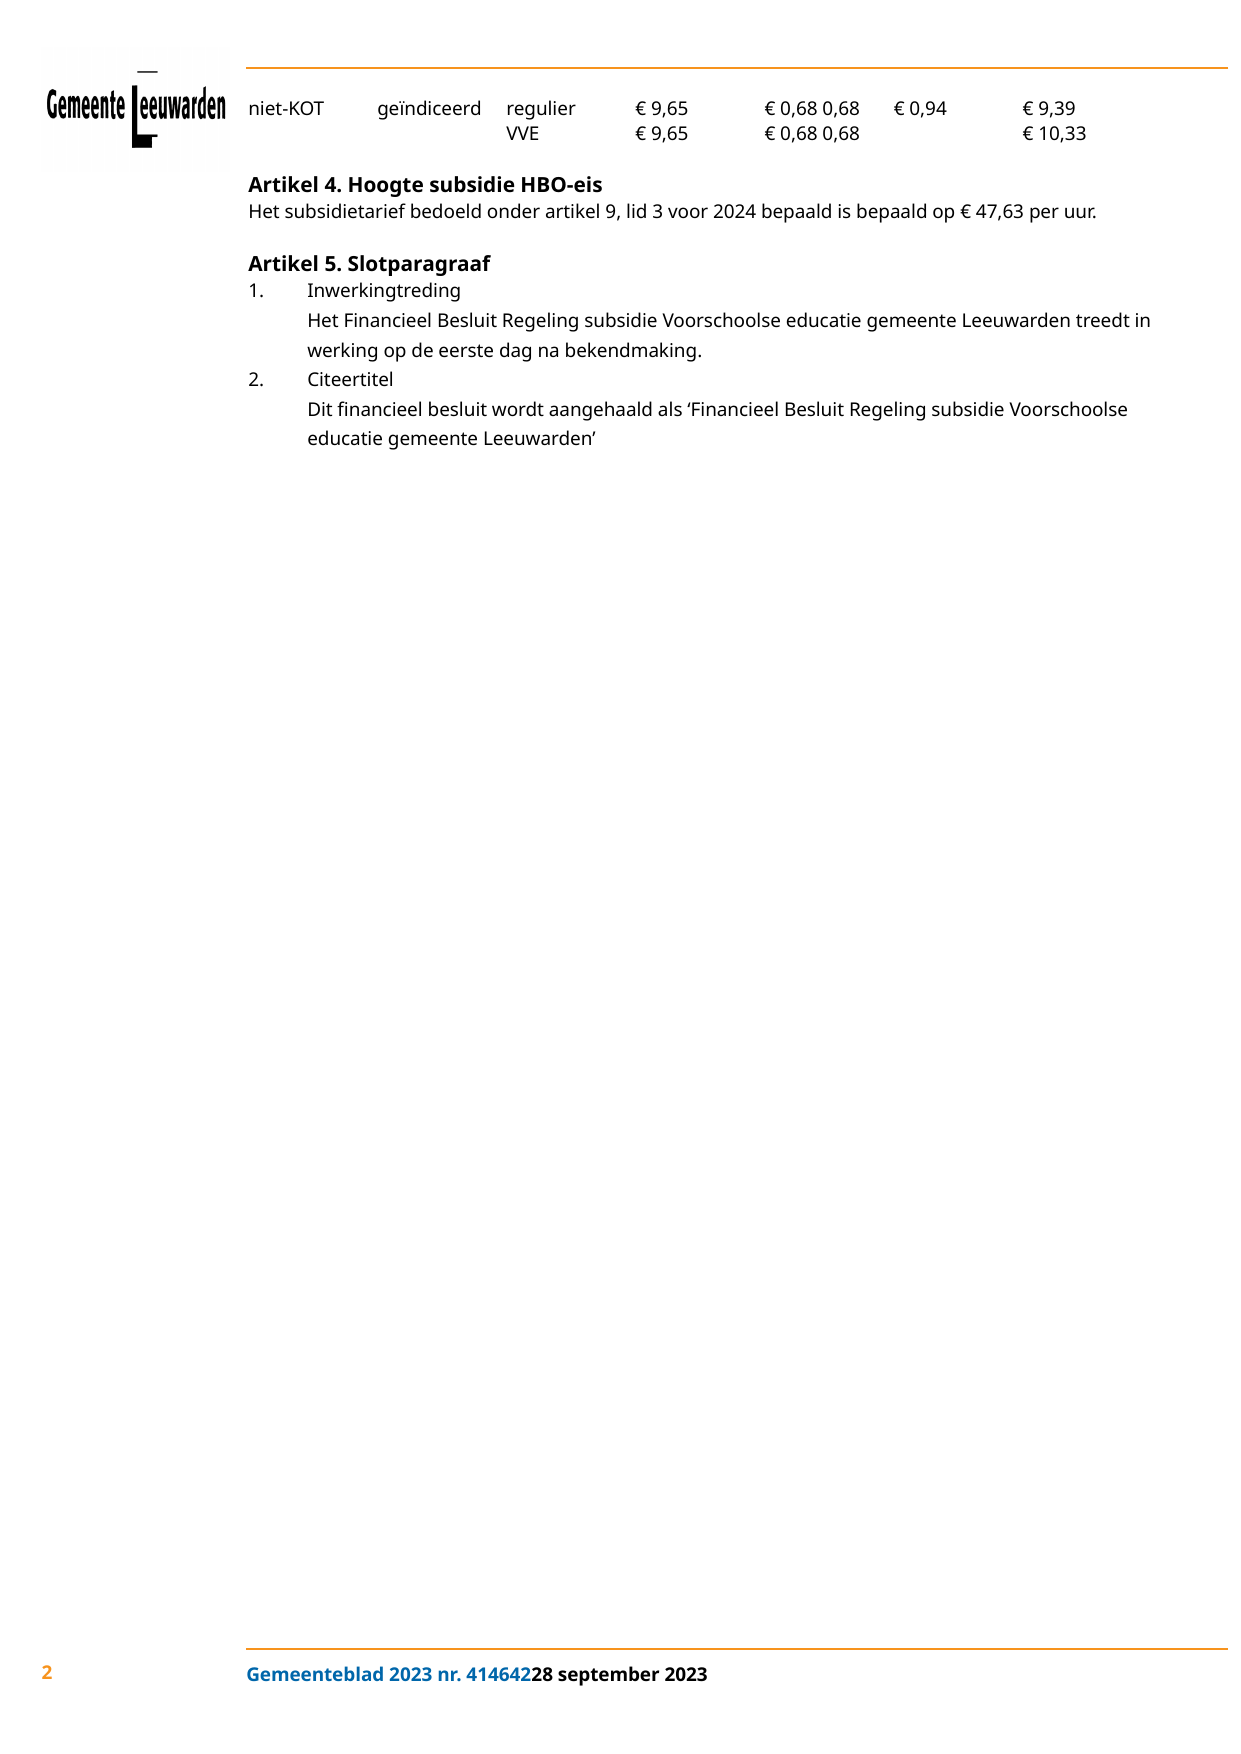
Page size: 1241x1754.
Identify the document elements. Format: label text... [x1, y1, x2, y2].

table_cell VVE [506, 121, 635, 146]
text Het subsidietarief bedoeld onder artikel 9, lid 3 voor 2024 bepaald is bepaald op € 47,63 per uur. [248, 199, 1152, 224]
list Dit financieel besluit wordt aangehaald als ‘Financieel Besluit Regeling subsidie Voorschoolse educatie gemeente Leeuwarden’ [248, 396, 1152, 451]
table_cell geïndiceerd [377, 95, 506, 121]
text Artikel 4. Hoogte subsidie HBO-eis [248, 170, 1152, 199]
table_cell € 0,94 [894, 95, 1022, 121]
list Citeertitel [248, 366, 1152, 392]
table_cell € 10,33 [1023, 121, 1152, 146]
text Artikel 5. Slotparagraaf [248, 249, 1152, 278]
table_cell [377, 121, 506, 146]
table_cell € 0,68 0,68 [764, 121, 893, 146]
table_cell [894, 121, 1022, 146]
list Inwerkingtreding [248, 278, 1152, 303]
list Het Financieel Besluit Regeling subsidie Voorschoolse educatie gemeente Leeuwarden treedt in werking op de eerste dag na bekendmaking. [248, 307, 1152, 362]
table_cell € 9,65 [635, 121, 764, 146]
table_cell regulier [506, 95, 635, 121]
picture [41, 47, 231, 172]
table_cell € 9,39 [1023, 95, 1152, 121]
table_cell niet-KOT [248, 95, 377, 121]
table_cell € 0,68 0,68 [764, 95, 893, 121]
table_cell € 9,65 [635, 95, 764, 121]
table_cell [248, 121, 377, 146]
